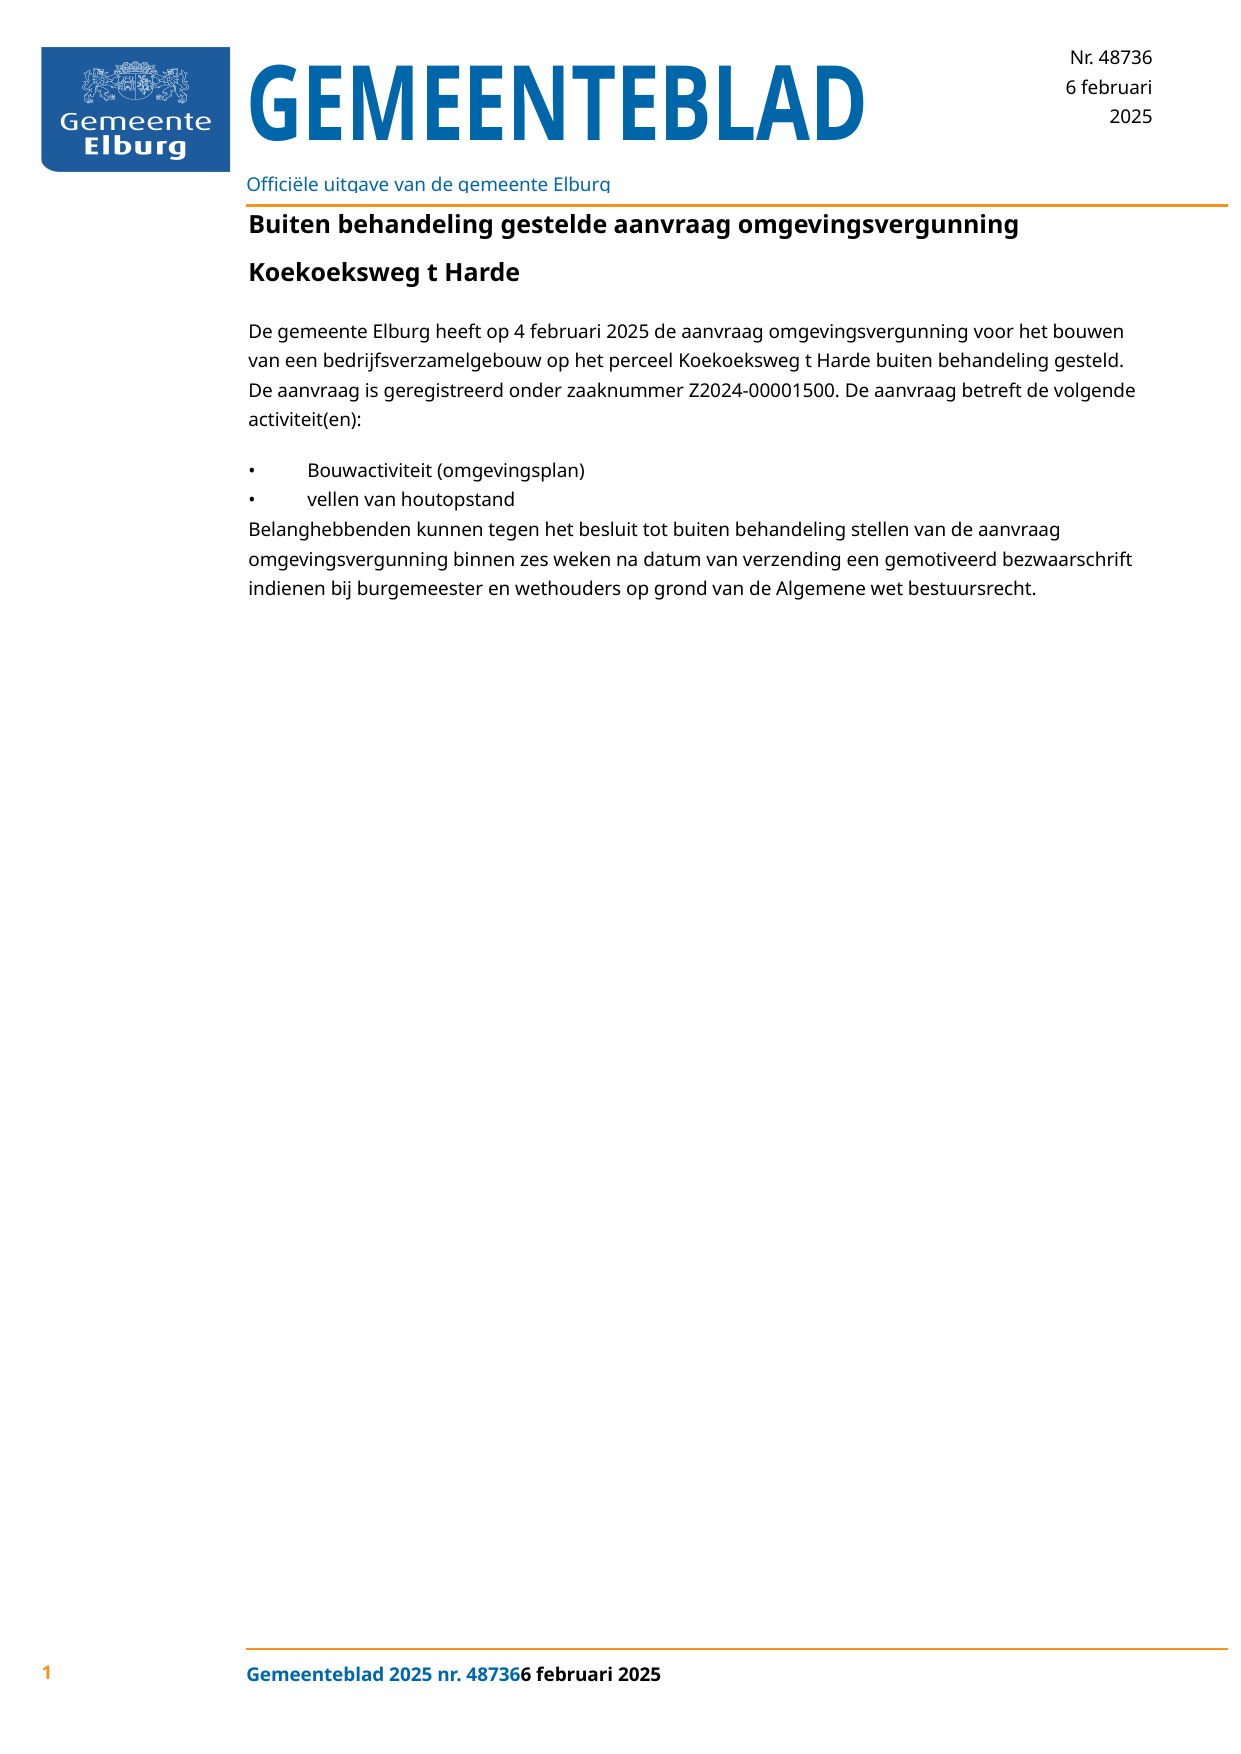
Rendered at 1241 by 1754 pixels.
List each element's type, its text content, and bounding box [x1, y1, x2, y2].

text De gemeente Elburg heeft op 4 februari 2025 de aanvraag omgevingsvergunning voor het bouwen van een bedrijfsverzamelgebouw op het perceel Koekoeksweg t Harde buiten behandeling gesteld. De aanvraag is geregistreerd onder zaaknummer Z2024-00001500. De aanvraag betreft de volgende activiteit(en): [248, 318, 1152, 432]
list vellen van houtopstand [248, 487, 1152, 512]
text Buiten behandeling gestelde aanvraag omgevingsvergunning Koekoeksweg t Harde [248, 207, 1152, 288]
picture [41, 47, 231, 172]
text Belanghebbenden kunnen tegen het besluit tot buiten behandeling stellen van de aanvraag omgevingsvergunning binnen zes weken na datum van verzending een gemotiveerd bezwaarschrift indienen bij burgemeester en wethouders op grond van de Algemene wet bestuursrecht. [248, 516, 1152, 601]
list Bouwactiviteit (omgevingsplan) [248, 457, 1152, 483]
